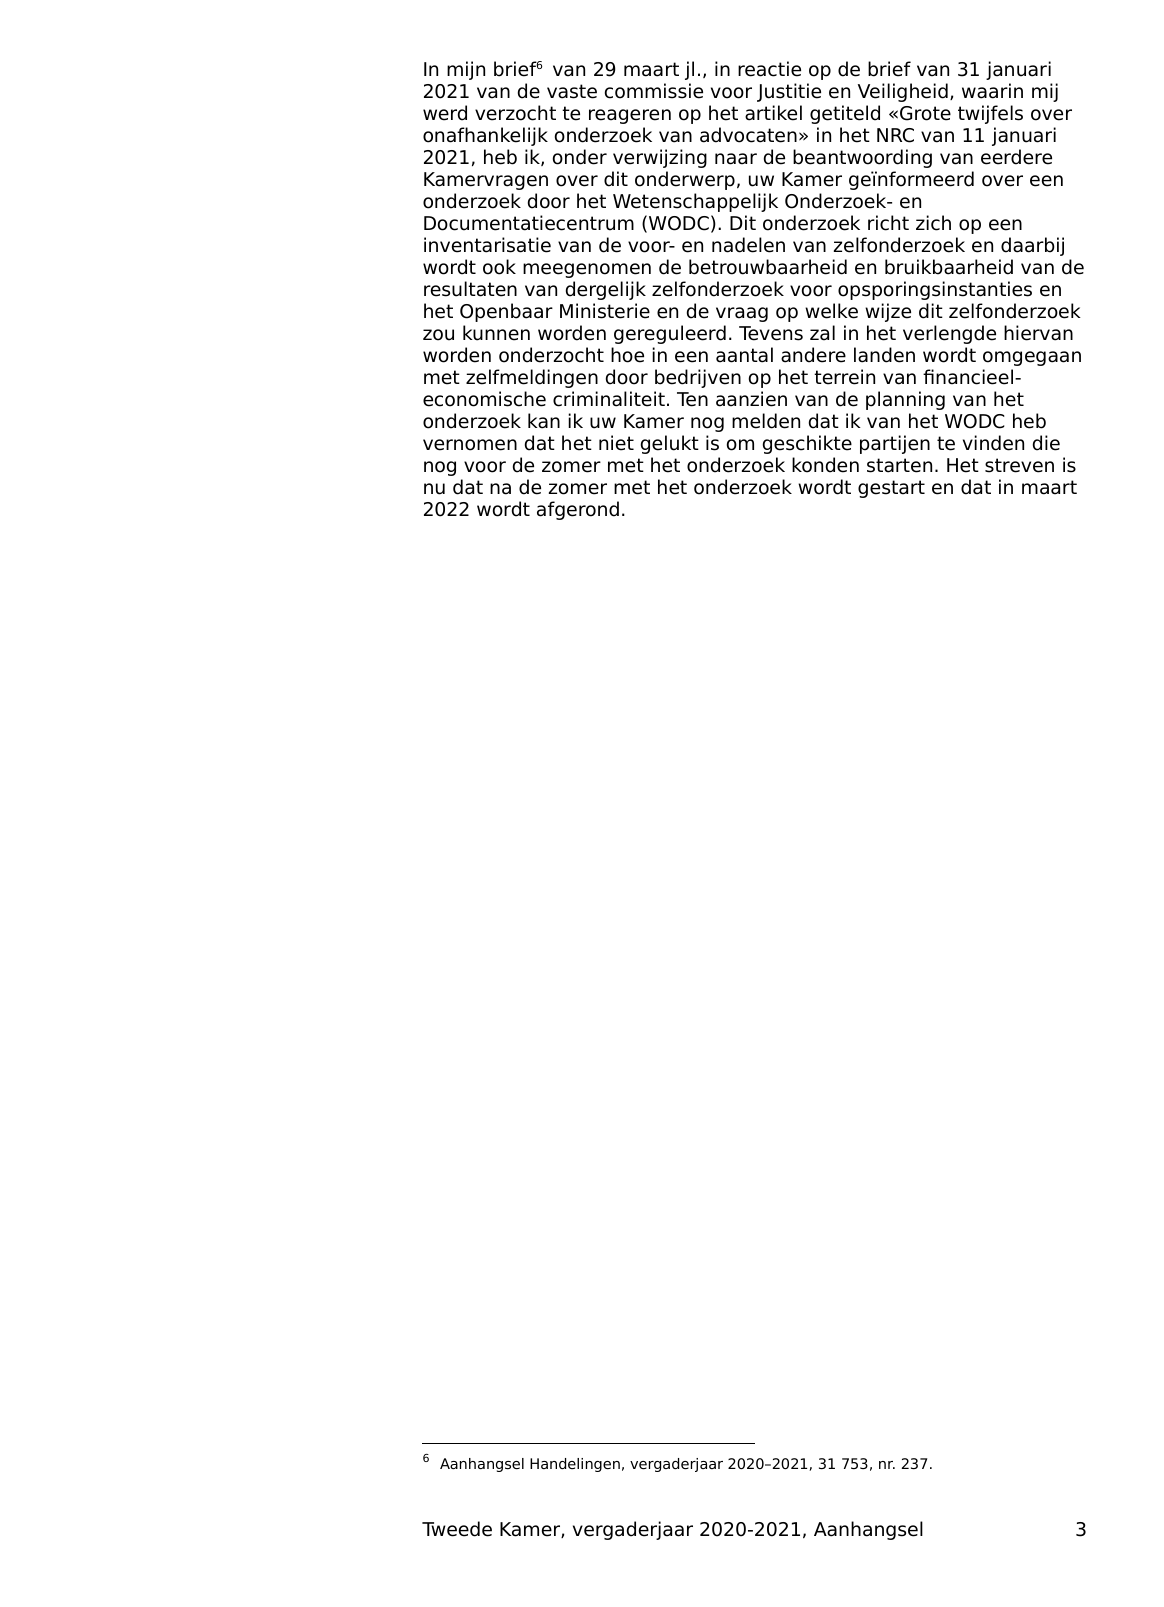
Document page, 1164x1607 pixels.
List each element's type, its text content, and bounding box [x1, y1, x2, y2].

text In mijn brief van 29 maart jl., in reactie op de brief van 31 januari 2021 van de vaste commissie voor Justitie en Veiligheid, waarin mij werd verzocht te reageren op het artikel getiteld «Grote twijfels over onafhankelijk onderzoek van advocaten» in het NRC van 11 januari 2021, heb ik, onder verwijzing naar de beantwoording van eerdere Kamervragen over dit onderwerp, uw Kamer geïnformeerd over een onderzoek door het Wetenschappelijk Onderzoek- en Documentatiecentrum (WODC). Dit onderzoek richt zich op een inventarisatie van de voor- en nadelen van zelfonderzoek en daarbij wordt ook meegenomen de betrouwbaarheid en bruikbaarheid van de resultaten van dergelijk zelfonderzoek voor opsporingsinstanties en het Openbaar Ministerie en de vraag op welke wijze dit zelfonderzoek zou kunnen worden gereguleerd. Tevens zal in het verlengde hiervan worden onderzocht hoe in een aantal andere landen wordt omgegaan met zelfmeldingen door bedrijven op het terrein van financieel-economische criminaliteit. Ten aanzien van de planning van het onderzoek kan ik uw Kamer nog melden dat ik van het WODC heb vernomen dat het niet gelukt is om geschikte partijen te vinden die nog voor de zomer met het onderzoek konden starten. Het streven is nu dat na de zomer met het onderzoek wordt gestart en dat in maart 2022 wordt afgerond. [422, 59, 1087, 521]
text Aanhangsel Handelingen, vergaderjaar 2020–2021, 31 753, nr. 237. [422, 1452, 1087, 1474]
